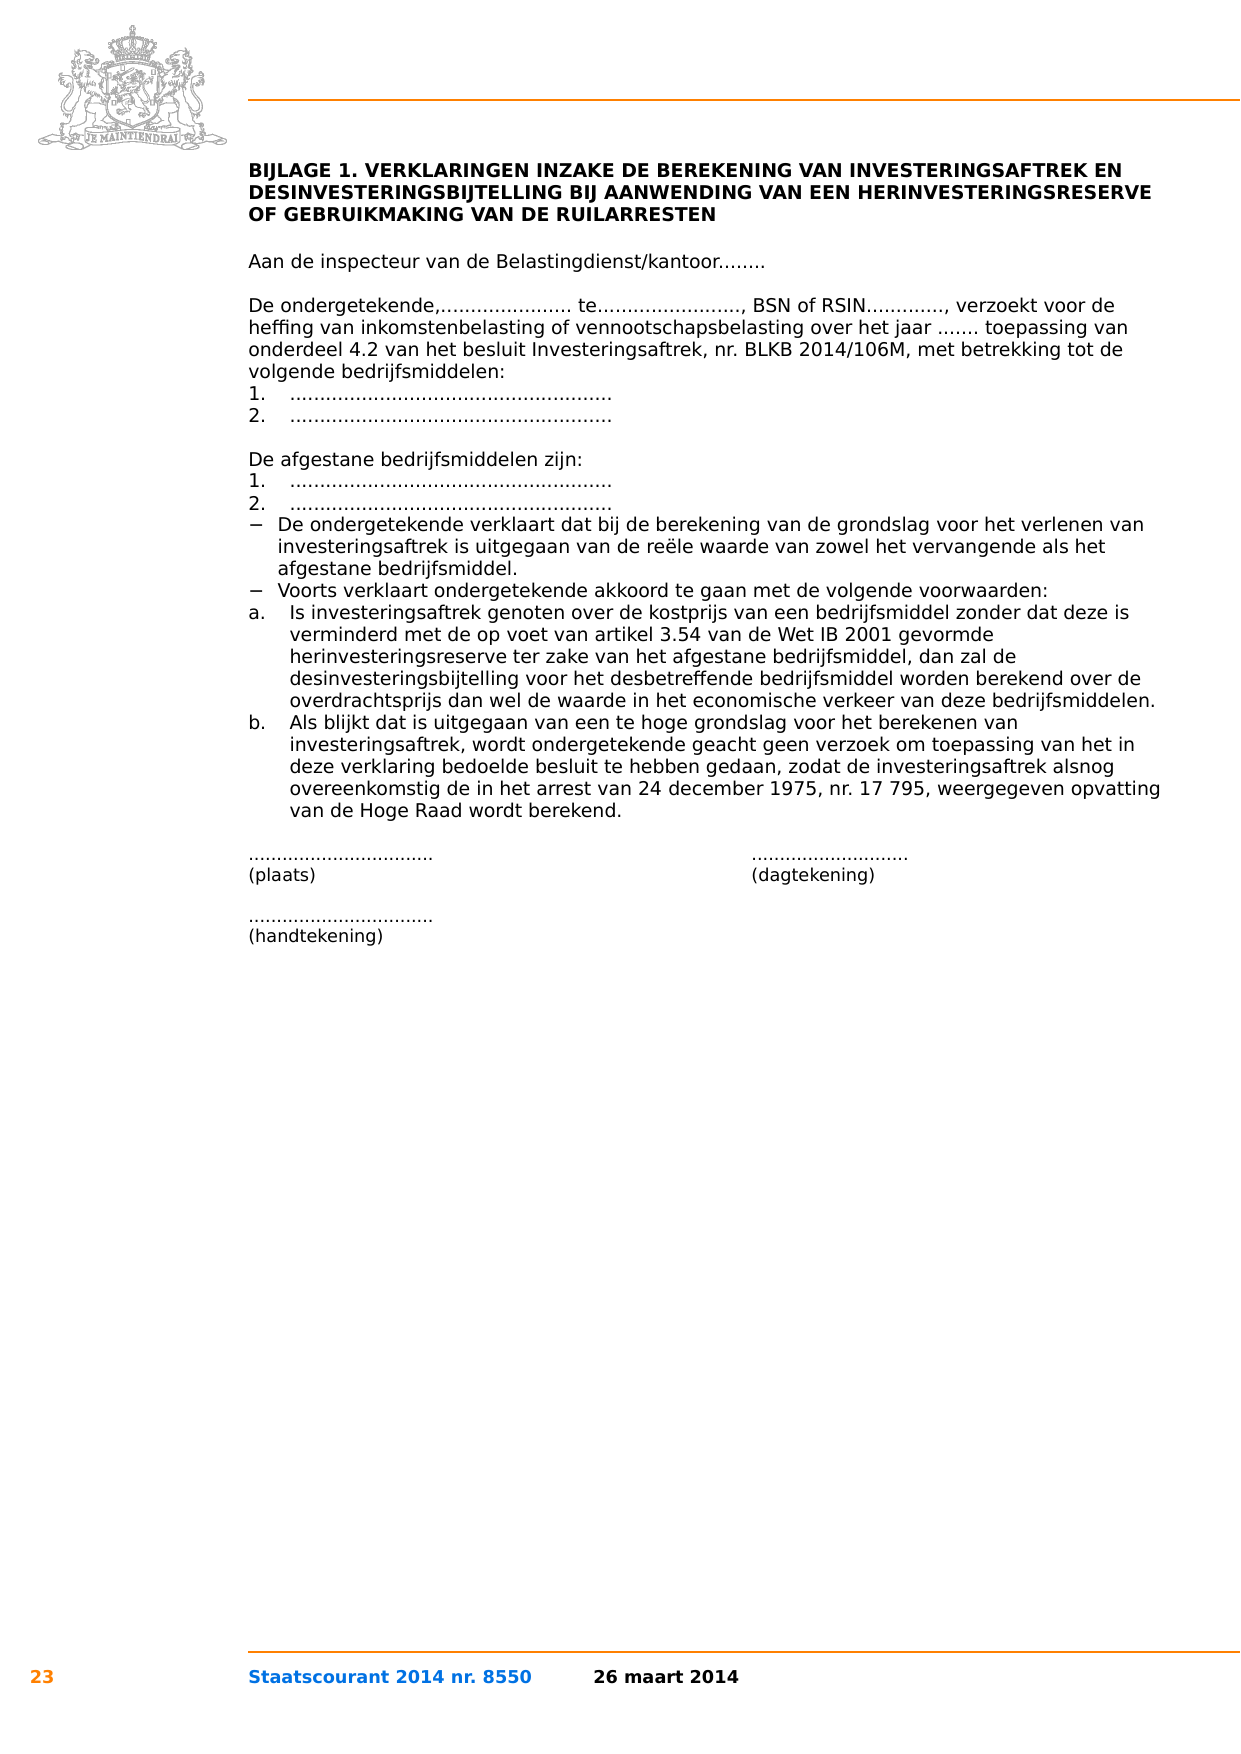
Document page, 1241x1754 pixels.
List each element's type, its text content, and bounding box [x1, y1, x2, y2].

table_cell [745, 926, 1163, 947]
text Aan de inspecteur van de Belastingdienst/kantoor........ [248, 251, 1163, 273]
picture [38, 25, 227, 150]
text a. Is investeringsaftrek genoten over de kostprijs van een bedrijfsmiddel zonder dat deze is verminderd met de op voet van artikel 3.54 van de Wet IB 2001 gevormde herinvesteringsreserve ter zake van het afgestane bedrijfsmiddel, dan zal de desinvesteringsbijtelling voor het desbetreffende bedrijfsmiddel worden berekend over de overdrachtsprijs dan wel de waarde in het economische verkeer van deze bedrijfsmiddelen. [248, 602, 1163, 712]
table_cell (handtekening) [248, 926, 745, 947]
text − De ondergetekende verklaart dat bij de berekening van de grondslag voor het verlenen van investeringsaftrek is uitgegaan van de reële waarde van zowel het vervangende als het afgestane bedrijfsmiddel. [248, 514, 1163, 580]
subtitle BIJLAGE 1. VERKLARINGEN INZAKE DE BEREKENING VAN INVESTERINGSAFTREK EN DESINVESTERINGSBIJTELLING BIJ AANWENDING VAN EEN HERINVESTERINGSRESERVE OF GEBRUIKMAKING VAN DE RUILARRESTEN [248, 160, 1163, 226]
table_cell (plaats) [248, 865, 745, 885]
table_cell [248, 885, 745, 906]
text De afgestane bedrijfsmiddelen zijn: [248, 448, 1163, 470]
text 1. ...................................................... [248, 470, 1163, 492]
text De ondergetekende,...................... te........................, BSN of RSIN............., verzoekt voor de heffing van inkomstenbelasting of vennootschapsbelasting over het jaar ....... toepassing van onderdeel 4.2 van het besluit Investeringsaftrek, nr. BLKB 2014/106M, met betrekking tot de volgende bedrijfsmiddelen: [248, 295, 1163, 383]
table_header ............................ [745, 844, 1163, 864]
text 2. ...................................................... [248, 404, 1163, 427]
table_cell ................................. [248, 906, 745, 926]
text 2. ...................................................... [248, 492, 1163, 514]
table_header ................................. [248, 844, 745, 864]
table_cell [745, 906, 1163, 926]
text b. Als blijkt dat is uitgegaan van een te hoge grondslag voor het berekenen van investeringsaftrek, wordt ondergetekende geacht geen verzoek om toepassing van het in deze verklaring bedoelde besluit te hebben gedaan, zodat de investeringsaftrek alsnog overeenkomstig de in het arrest van 24 december 1975, nr. 17 795, weergegeven opvatting van de Hoge Raad wordt berekend. [248, 712, 1163, 822]
table_cell [745, 885, 1163, 906]
text − Voorts verklaart ondergetekende akkoord te gaan met de volgende voorwaarden: [248, 580, 1163, 602]
table_cell (dagtekening) [745, 865, 1163, 885]
text 1. ...................................................... [248, 383, 1163, 404]
